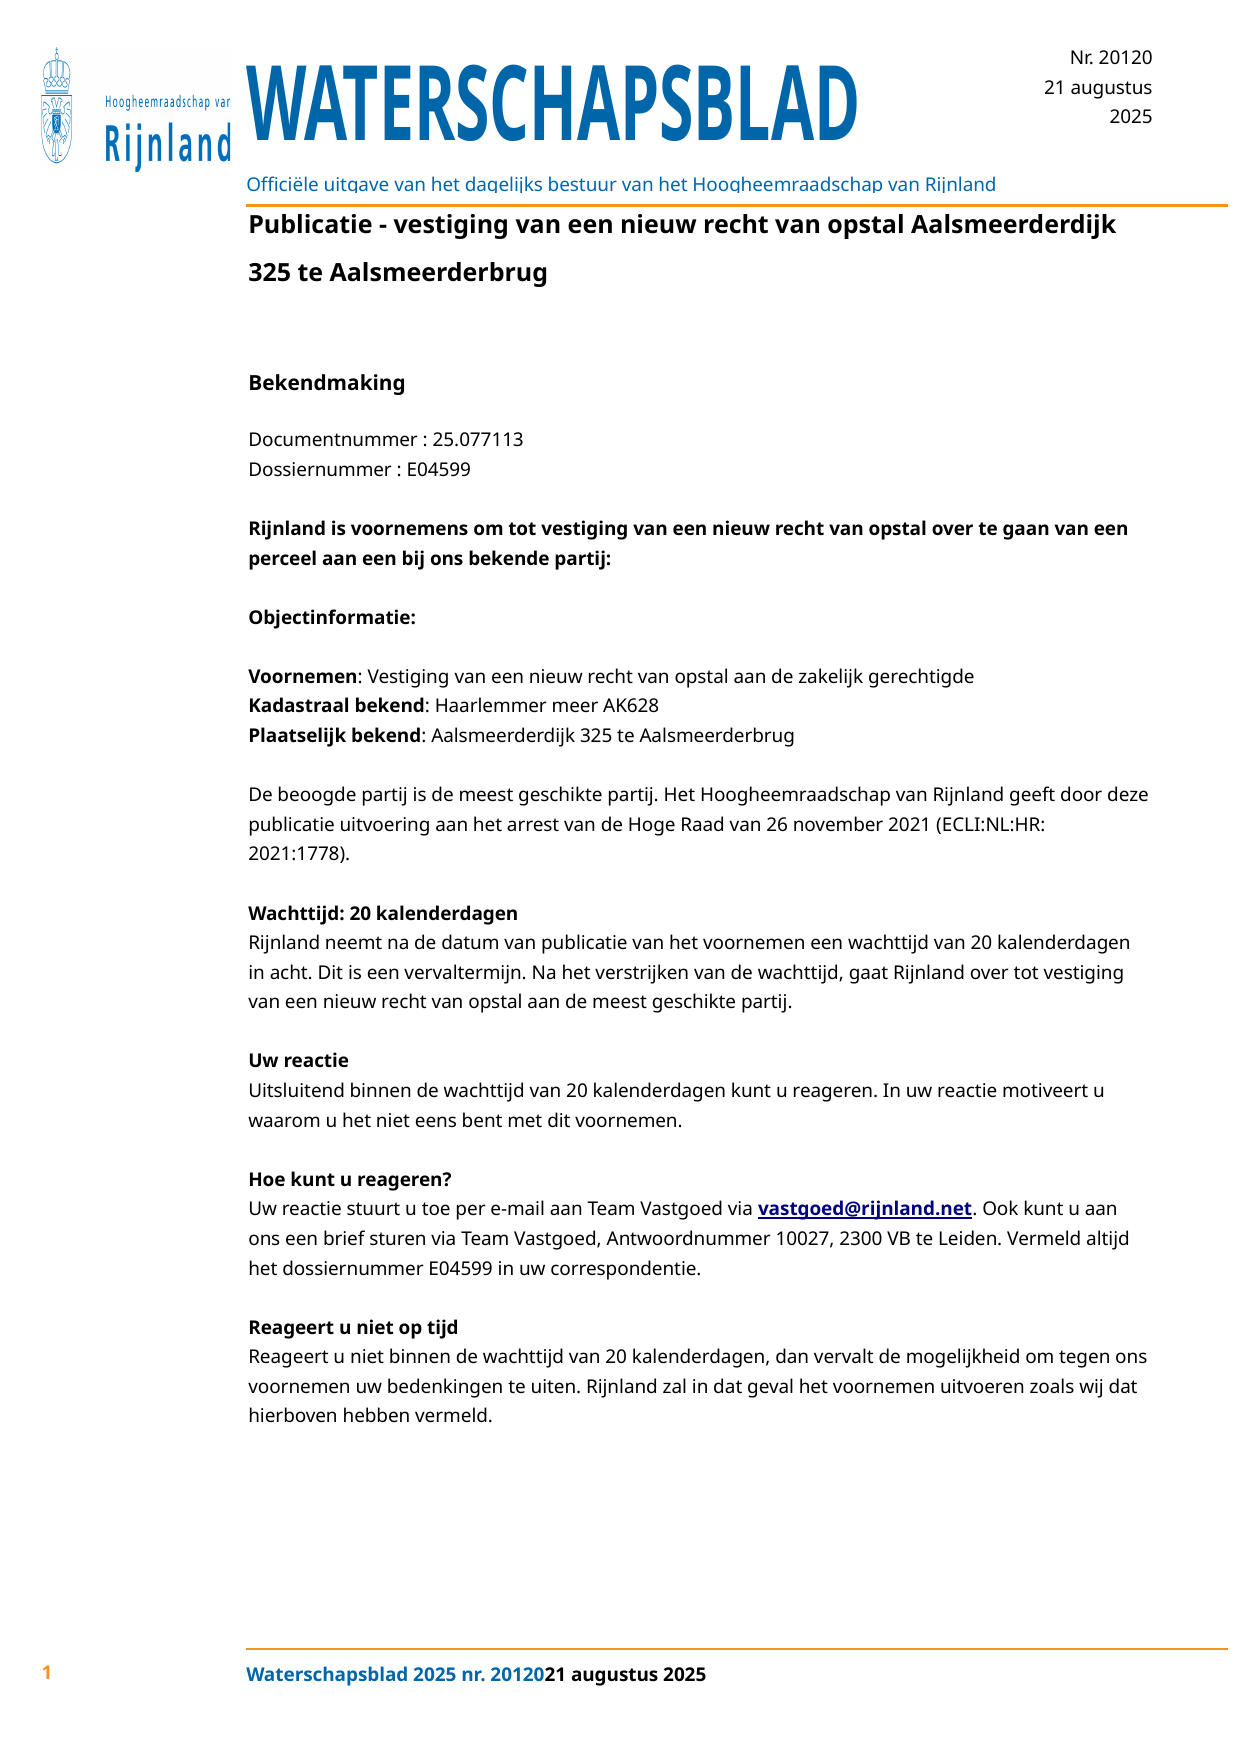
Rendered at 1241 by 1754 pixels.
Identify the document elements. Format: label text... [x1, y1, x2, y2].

text Voornemen: Vestiging van een nieuw recht van opstal aan de zakelijk gerechtigde [248, 663, 1152, 689]
text Kadastraal bekend: Haarlemmer meer AK628 [248, 693, 1152, 718]
text Bekendmaking [248, 368, 1152, 397]
text Uw reactie stuurt u toe per e-mail aan Team Vastgoed via vastgoed@rijnland.net. Ook kunt u aan ons een brief sturen via Team Vastgoed, Antwoordnummer 10027, 2300 VB te Leiden. Vermeld altijd het dossiernummer E04599 in uw correspondentie. [248, 1196, 1152, 1280]
text Objectinformatie: [248, 604, 1152, 629]
text Uw reactie [248, 1048, 1152, 1073]
text Rijnland neemt na de datum van publicatie van het voornemen een wachttijd van 20 kalenderdagen in acht. Dit is een vervaltermijn. Na het verstrijken van de wachttijd, gaat Rijnland over tot vestiging van een nieuw recht van opstal aan de meest geschikte partij. [248, 929, 1152, 1014]
text Uitsluitend binnen de wachttijd van 20 kalenderdagen kunt u reageren. In uw reactie motiveert u waarom u het niet eens bent met dit voornemen. [248, 1077, 1152, 1132]
text Documentnummer : 25.077113 [248, 426, 1152, 452]
text Reageert u niet binnen de wachttijd van 20 kalenderdagen, dan vervalt de mogelijkheid om tegen ons voornemen uw bedenkingen te uiten. Rijnland zal in dat geval het voornemen uitvoeren zoals wij dat hierboven hebben vermeld. [248, 1343, 1152, 1428]
text Rijnland is voornemens om tot vestiging van een nieuw recht van opstal over te gaan van een perceel aan een bij ons bekende partij: [248, 515, 1152, 570]
text Plaatselijk bekend: Aalsmeerderdijk 325 te Aalsmeerderbrug [248, 722, 1152, 748]
picture [41, 47, 231, 172]
text Hoe kunt u reageren? [248, 1166, 1152, 1192]
text Publicatie - vestiging van een nieuw recht van opstal Aalsmeerderdijk 325 te Aalsmeerderbrug [248, 207, 1152, 288]
text De beoogde partij is de meest geschikte partij. Het Hoogheemraadschap van Rijnland geeft door deze publicatie uitvoering aan het arrest van de Hoge Raad van 26 november 2021 (ECLI:NL:HR: 2021:1778). [248, 781, 1152, 866]
text Wachttijd: 20 kalenderdagen [248, 900, 1152, 925]
text Dossiernummer : E04599 [248, 456, 1152, 482]
text Reageert u niet op tijd [248, 1314, 1152, 1339]
